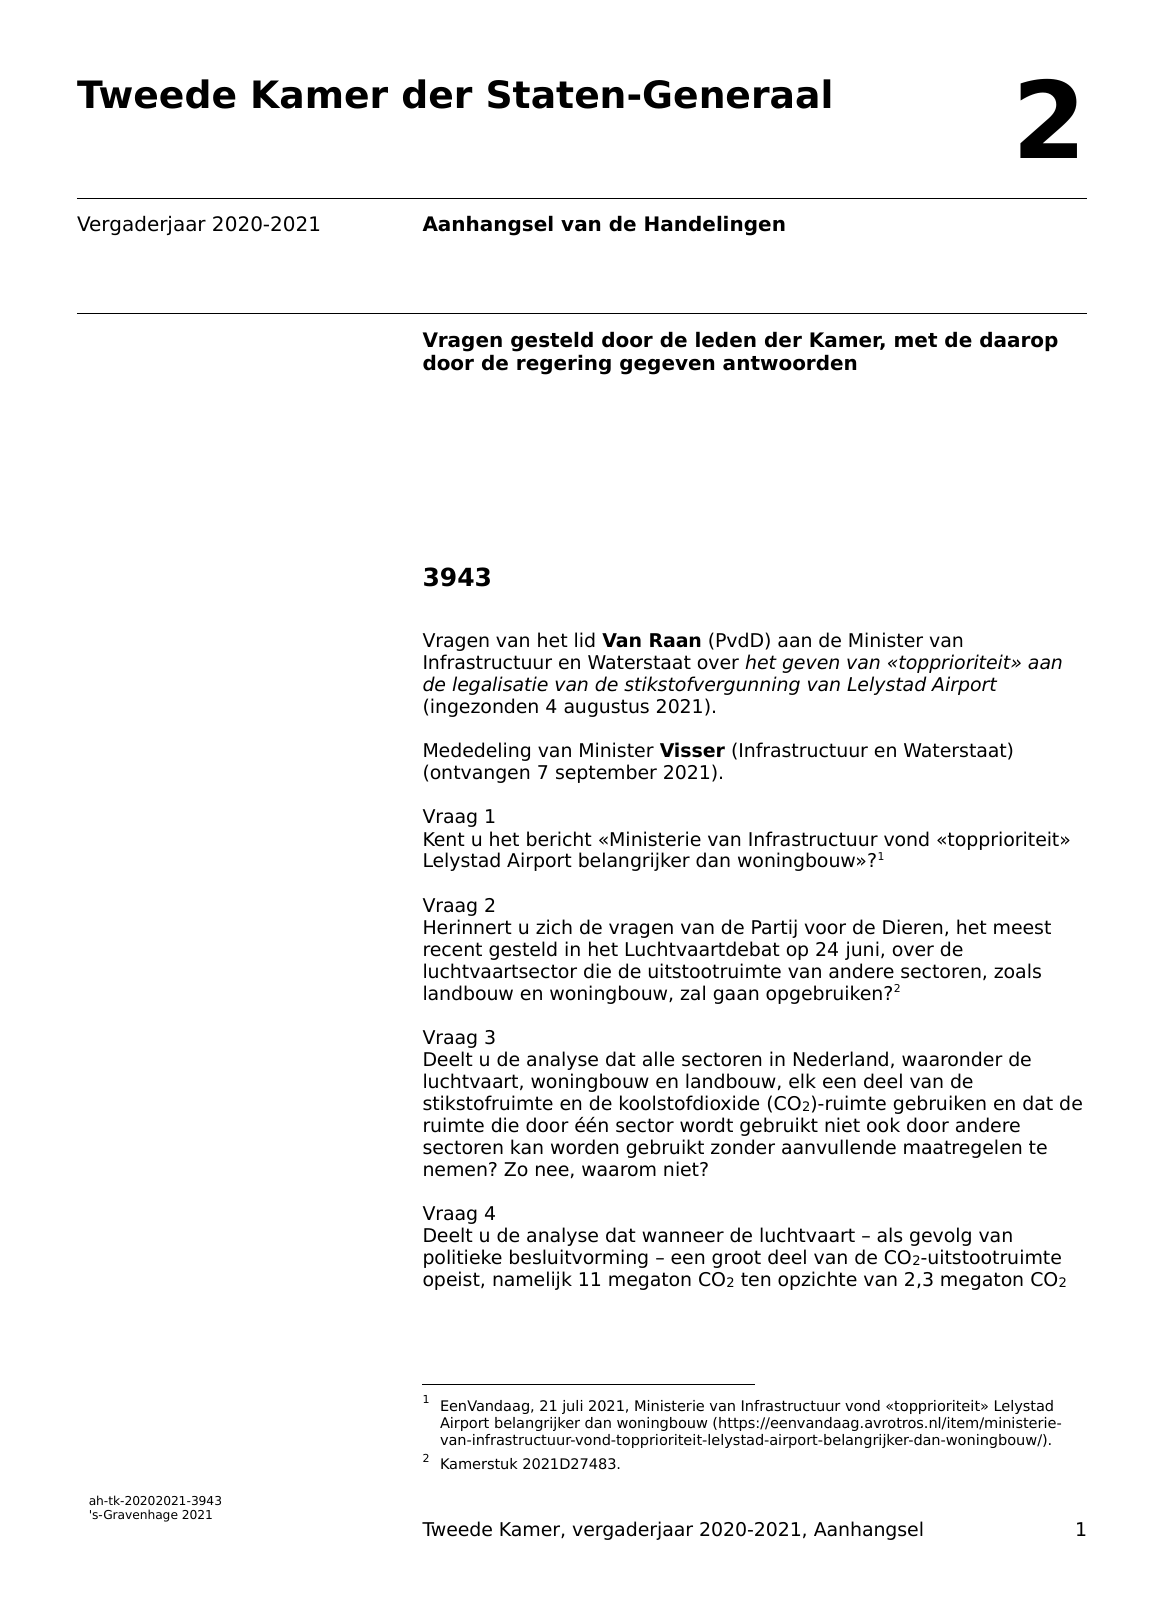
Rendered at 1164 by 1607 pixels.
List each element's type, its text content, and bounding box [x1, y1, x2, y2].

text Herinnert u zich de vragen van de Partij voor de Dieren, het meest recent gesteld in het Luchtvaartdebat op 24 juni, over de luchtvaartsector die de uitstootruimte van andere sectoren, zoals landbouw en woningbouw, zal gaan opgebruiken? [422, 917, 1087, 1004]
text Deelt u de analyse dat alle sectoren in Nederland, waaronder de luchtvaart, woningbouw en landbouw, elk een deel van de stikstofruimte en de koolstofdioxide (CO2)-ruimte gebruiken en dat de ruimte die door één sector wordt gebruikt niet ook door andere sectoren kan worden gebruikt zonder aanvullende maatregelen te nemen? Zo nee, waarom niet? [422, 1049, 1087, 1181]
text Kent u het bericht «Ministerie van Infrastructuur vond «topprioriteit» Lelystad Airport belangrijker dan woningbouw»? [422, 828, 1087, 872]
table_cell Aanhangsel van de Handelingen [422, 199, 1087, 313]
table_header 2 [886, 59, 1087, 198]
text 's-Gravenhage 2021 [88, 1508, 323, 1522]
text Deelt u de analyse dat wanneer de luchtvaart – als gevolg van politieke besluitvorming – een groot deel van de CO2-uitstootruimte opeist, namelijk 11 megaton CO2 ten opzichte van 2,3 megaton CO2 [422, 1225, 1087, 1313]
text 3943 [422, 563, 1087, 592]
table_cell Vragen gesteld door de leden der Kamer, met de daarop door de regering gegeven antwoorden [422, 314, 1087, 375]
text Vraag 3 [422, 1027, 1087, 1049]
text Mededeling van Minister Visser (Infrastructuur en Waterstaat) (ontvangen 7 september 2021). [422, 740, 1087, 784]
text EenVandaag, 21 juli 2021, Ministerie van Infrastructuur vond «topprioriteit» Lelystad Airport belangrijker dan woningbouw (https://eenvandaag.avrotros.nl/item/ministerie-van-infrastructuur-vond-topprioriteit-lelystad-airport-belangrijker-dan-woningbouw/). [422, 1393, 1087, 1449]
table_cell Vergaderjaar 2020-2021 [77, 199, 422, 313]
text Kamerstuk 2021D27483. [422, 1452, 1087, 1474]
text Vragen van het lid Van Raan (PvdD) aan de Minister van Infrastructuur en Waterstaat over het geven van «topprioriteit» aan de legalisatie van de stikstofvergunning van Lelystad Airport (ingezonden 4 augustus 2021). [422, 630, 1087, 718]
text ah-tk-20202021-3943 [88, 1494, 323, 1508]
text Vraag 2 [422, 894, 1087, 917]
table_header Tweede Kamer der Staten-Generaal [77, 59, 886, 198]
table_cell [77, 314, 422, 375]
text Vraag 4 [422, 1203, 1087, 1225]
text Vraag 1 [422, 806, 1087, 828]
